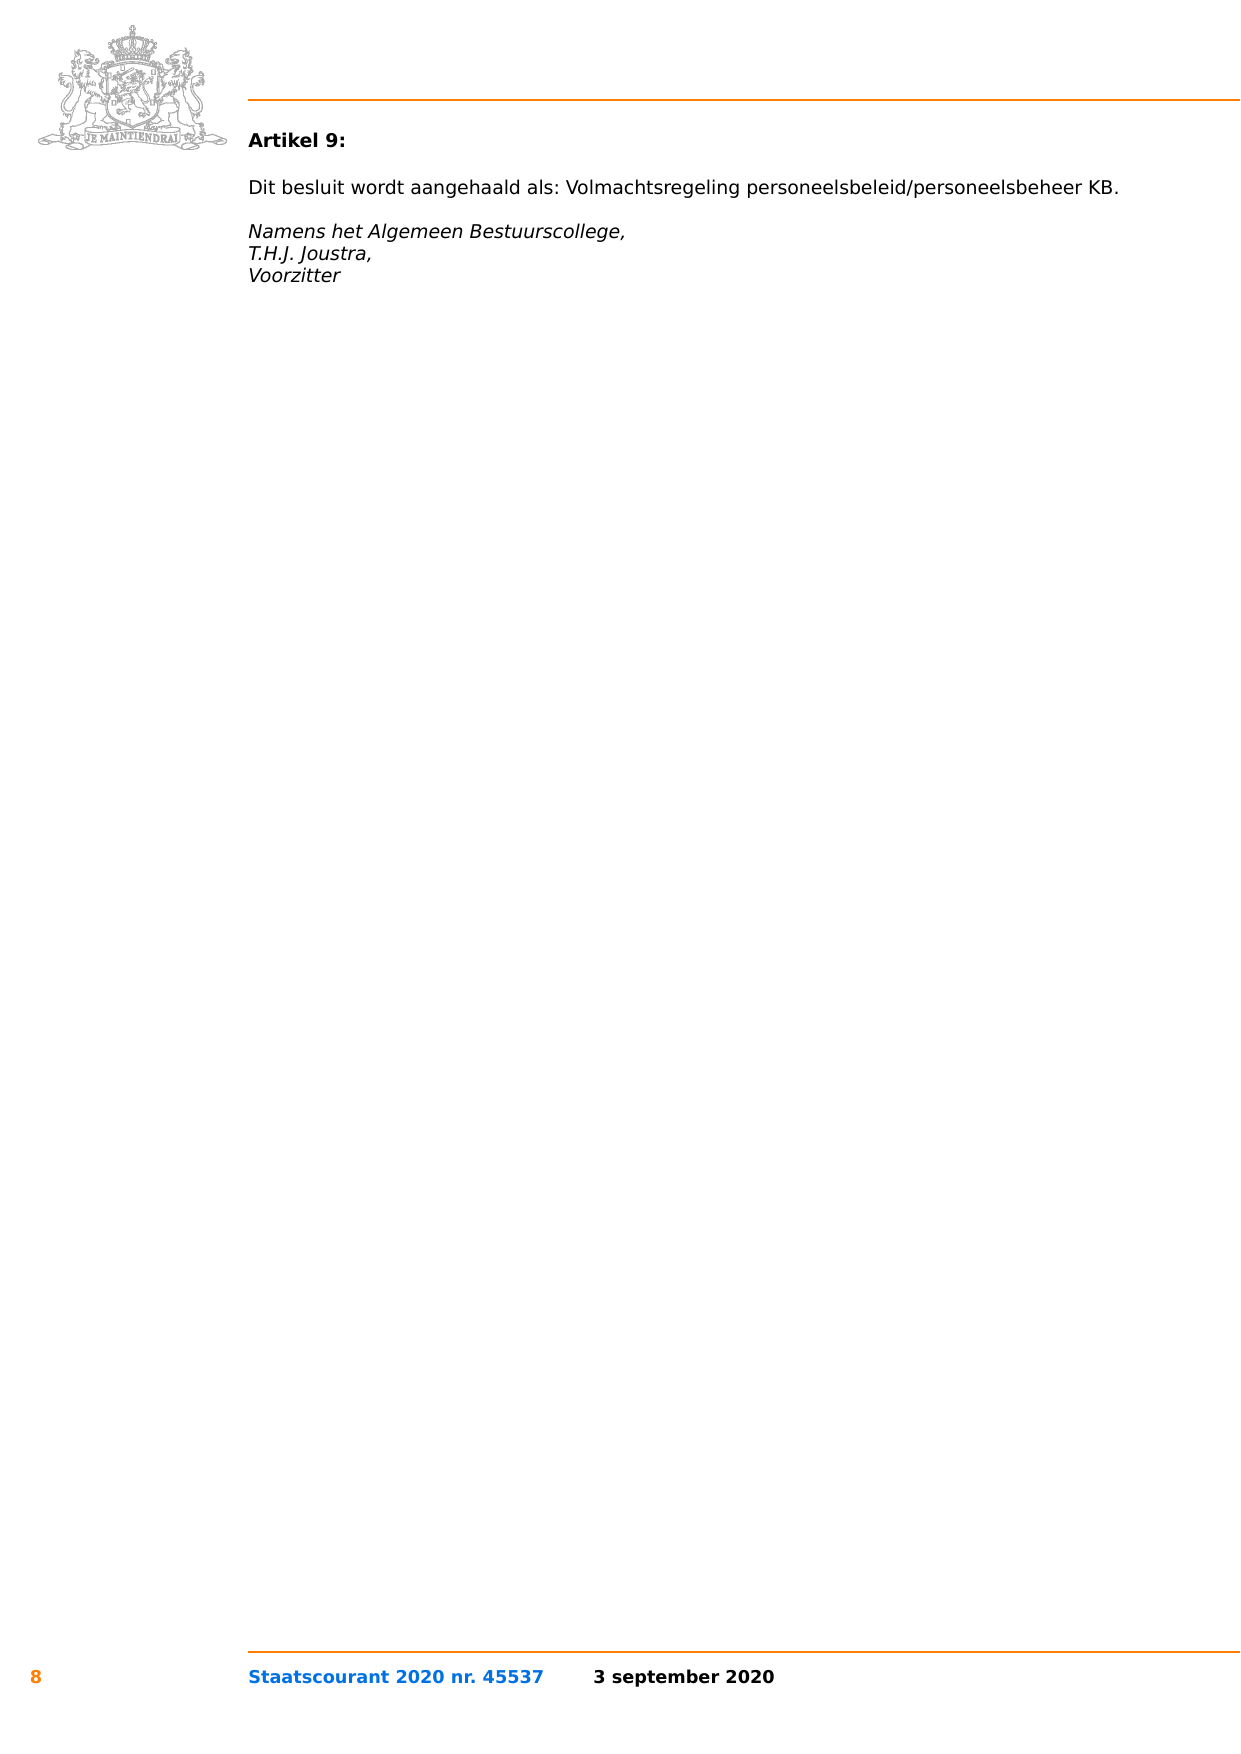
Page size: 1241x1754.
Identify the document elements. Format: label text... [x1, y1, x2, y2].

text Dit besluit wordt aangehaald als: Volmachtsregeling personeelsbeleid/personeelsbeheer KB. [248, 177, 1163, 199]
text Namens het Algemeen Bestuurscollege, T.H.J. Joustra, Voorzitter [248, 221, 1163, 287]
subtitle Artikel 9: [248, 130, 1163, 152]
picture [38, 25, 227, 150]
